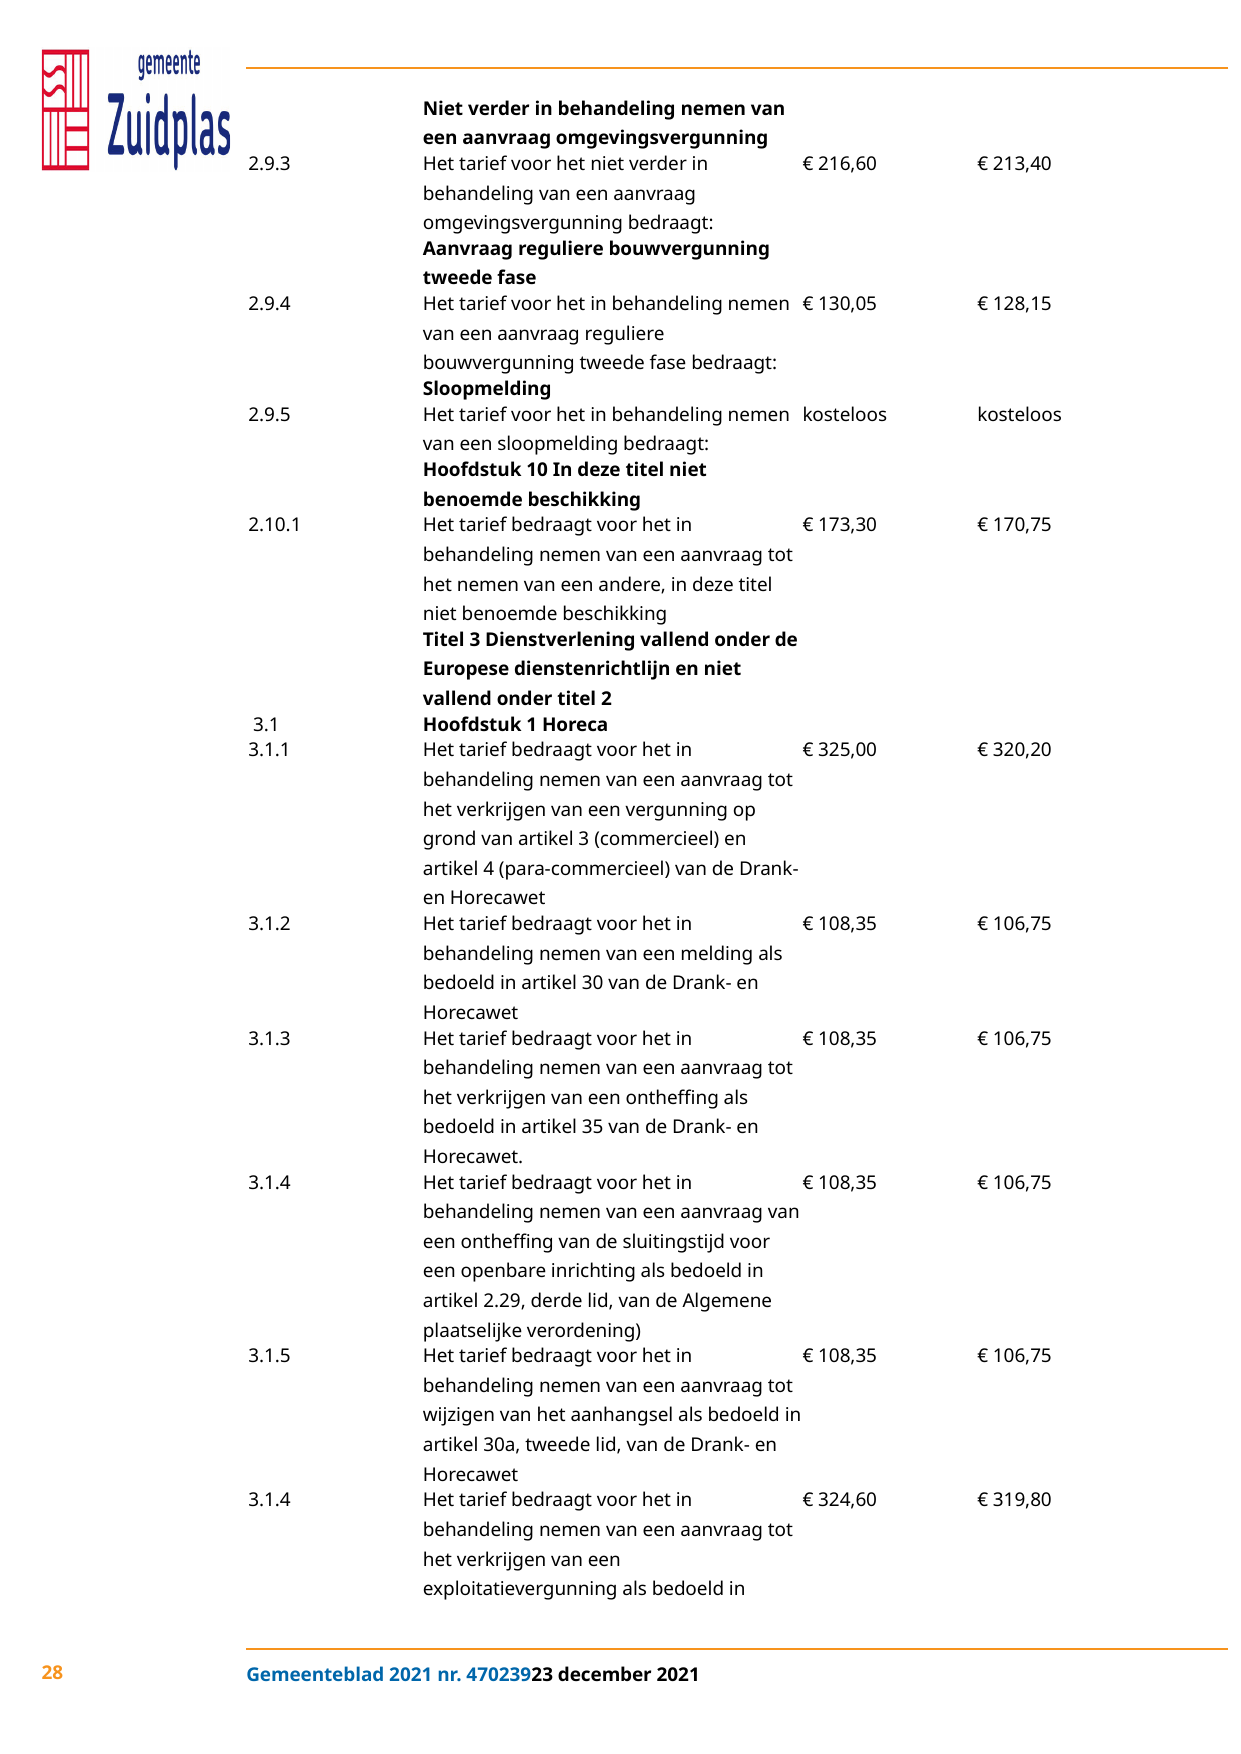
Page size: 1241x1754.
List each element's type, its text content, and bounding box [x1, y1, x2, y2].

table_cell € 320,20 [977, 737, 1152, 910]
table_cell € 108,35 [802, 1343, 977, 1487]
table_cell Sloopmelding [423, 375, 802, 401]
table_cell [248, 95, 423, 150]
table_cell Titel 3 Dienstverlening vallend onder de Europese dienstenrichtlijn en niet vallend onder titel 2 [423, 626, 802, 711]
table_cell 3.1 [248, 711, 423, 737]
table_cell € 128,15 [977, 290, 1152, 375]
table_cell € 130,05 [802, 290, 977, 375]
table_cell € 106,75 [977, 1025, 1152, 1169]
table_cell [977, 711, 1152, 737]
table_cell 2.9.3 [248, 150, 423, 235]
table_cell € 108,35 [802, 910, 977, 1025]
table_cell Het tarief voor het niet verder in behandeling van een aanvraag omgevingsvergunning bedraagt: [423, 150, 802, 235]
table_cell € 213,40 [977, 150, 1152, 235]
table_cell [248, 626, 423, 711]
table_cell 2.10.1 [248, 512, 423, 626]
table_cell Het tarief bedraagt voor het in behandeling nemen van een aanvraag van een ontheffing van de sluitingstijd voor een openbare inrichting als bedoeld in artikel 2.29, derde lid, van de Algemene plaatselijke verordening) [423, 1169, 802, 1342]
table_cell kosteloos [802, 401, 977, 456]
table_cell 3.1.4 [248, 1487, 423, 1601]
table_cell Hoofdstuk 1 Horeca [423, 711, 802, 737]
table_cell 2.9.4 [248, 290, 423, 375]
table_cell Aanvraag reguliere bouwvergunning tweede fase [423, 235, 802, 290]
table_cell € 108,35 [802, 1169, 977, 1342]
table_cell kosteloos [977, 401, 1152, 456]
table_cell Niet verder in behandeling nemen van een aanvraag omgevingsvergunning [423, 95, 802, 150]
table_cell [248, 456, 423, 512]
picture [41, 47, 231, 172]
table_cell [802, 456, 977, 512]
table_cell € 106,75 [977, 1169, 1152, 1342]
table_cell [977, 626, 1152, 711]
table_cell [802, 711, 977, 737]
table_cell € 106,75 [977, 1343, 1152, 1487]
table_cell Het tarief voor het in behandeling nemen van een sloopmelding bedraagt: [423, 401, 802, 456]
table_cell [977, 456, 1152, 512]
table_cell [248, 375, 423, 401]
table_cell € 325,00 [802, 737, 977, 910]
table_cell 3.1.5 [248, 1343, 423, 1487]
table_cell [977, 95, 1152, 150]
table_cell [977, 375, 1152, 401]
table_cell [802, 235, 977, 290]
table_cell 3.1.3 [248, 1025, 423, 1169]
table_cell 2.9.5 [248, 401, 423, 456]
table_cell Het tarief bedraagt voor het in behandeling nemen van een aanvraag tot het verkrijgen van een ontheffing als bedoeld in artikel 35 van de Drank- en Horecawet. [423, 1025, 802, 1169]
table_cell € 324,60 [802, 1487, 977, 1601]
table_cell € 170,75 [977, 512, 1152, 626]
table_cell Hoofdstuk 10 In deze titel niet benoemde beschikking [423, 456, 802, 512]
table_cell Het tarief bedraagt voor het in behandeling nemen van een aanvraag tot het verkrijgen van een exploitatievergunning als bedoeld in [423, 1487, 802, 1601]
table_cell [802, 626, 977, 711]
table_cell Het tarief bedraagt voor het in behandeling nemen van een aanvraag tot wijzigen van het aanhangsel als bedoeld in artikel 30a, tweede lid, van de Drank- en Horecawet [423, 1343, 802, 1487]
table_cell 3.1.4 [248, 1169, 423, 1342]
table_cell € 216,60 [802, 150, 977, 235]
table_cell € 106,75 [977, 910, 1152, 1025]
table_cell Het tarief bedraagt voor het in behandeling nemen van een melding als bedoeld in artikel 30 van de Drank- en Horecawet [423, 910, 802, 1025]
table_cell [977, 235, 1152, 290]
table_cell Het tarief bedraagt voor het in behandeling nemen van een aanvraag tot het nemen van een andere, in deze titel niet benoemde beschikking [423, 512, 802, 626]
table_cell [802, 375, 977, 401]
table_cell 3.1.1 [248, 737, 423, 910]
table_cell 3.1.2 [248, 910, 423, 1025]
table_cell [802, 95, 977, 150]
table_cell Het tarief voor het in behandeling nemen van een aanvraag reguliere bouwvergunning tweede fase bedraagt: [423, 290, 802, 375]
table_cell € 108,35 [802, 1025, 977, 1169]
table_cell € 319,80 [977, 1487, 1152, 1601]
table_cell € 173,30 [802, 512, 977, 626]
table_cell [248, 235, 423, 290]
table_cell Het tarief bedraagt voor het in behandeling nemen van een aanvraag tot het verkrijgen van een vergunning op grond van artikel 3 (commercieel) en artikel 4 (para-commercieel) van de Drank- en Horecawet [423, 737, 802, 910]
